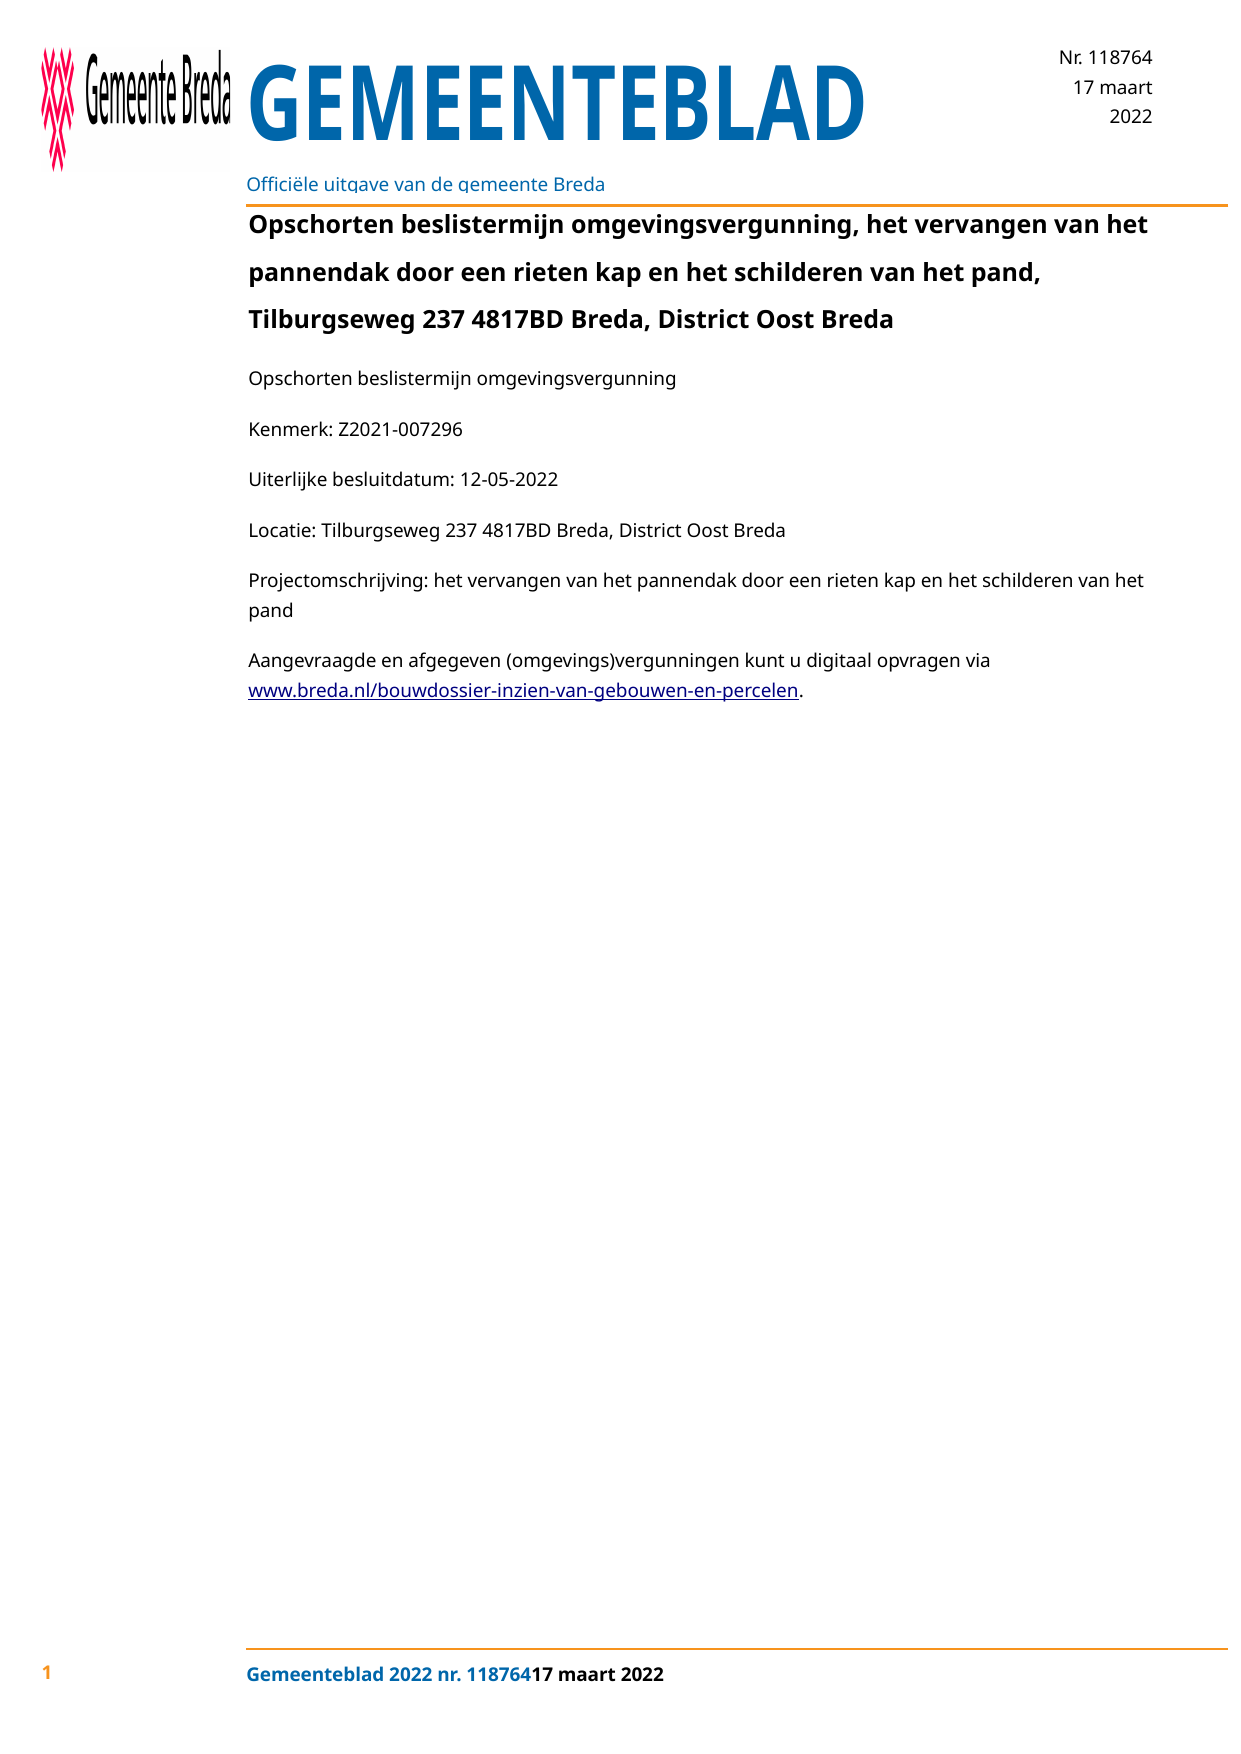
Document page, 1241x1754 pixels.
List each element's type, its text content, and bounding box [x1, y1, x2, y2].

text Opschorten beslistermijn omgevingsvergunning [248, 366, 1152, 391]
text Aangevraagde en afgegeven (omgevings)vergunningen kunt u digitaal opvragen via www.breda.nl/bouwdossier-inzien-van-gebouwen-en-percelen. [248, 647, 1152, 702]
picture [41, 47, 231, 172]
text Locatie: Tilburgseweg 237 4817BD Breda, District Oost Breda [248, 517, 1152, 542]
text Kenmerk: Z2021-007296 [248, 416, 1152, 442]
text Projectomschrijving: het vervangen van het pannendak door een rieten kap en het schilderen van het pand [248, 567, 1152, 622]
text Opschorten beslistermijn omgevingsvergunning, het vervangen van het pannendak door een rieten kap en het schilderen van het pand, Tilburgseweg 237 4817BD Breda, District Oost Breda [248, 207, 1152, 336]
text Uiterlijke besluitdatum: 12-05-2022 [248, 466, 1152, 492]
